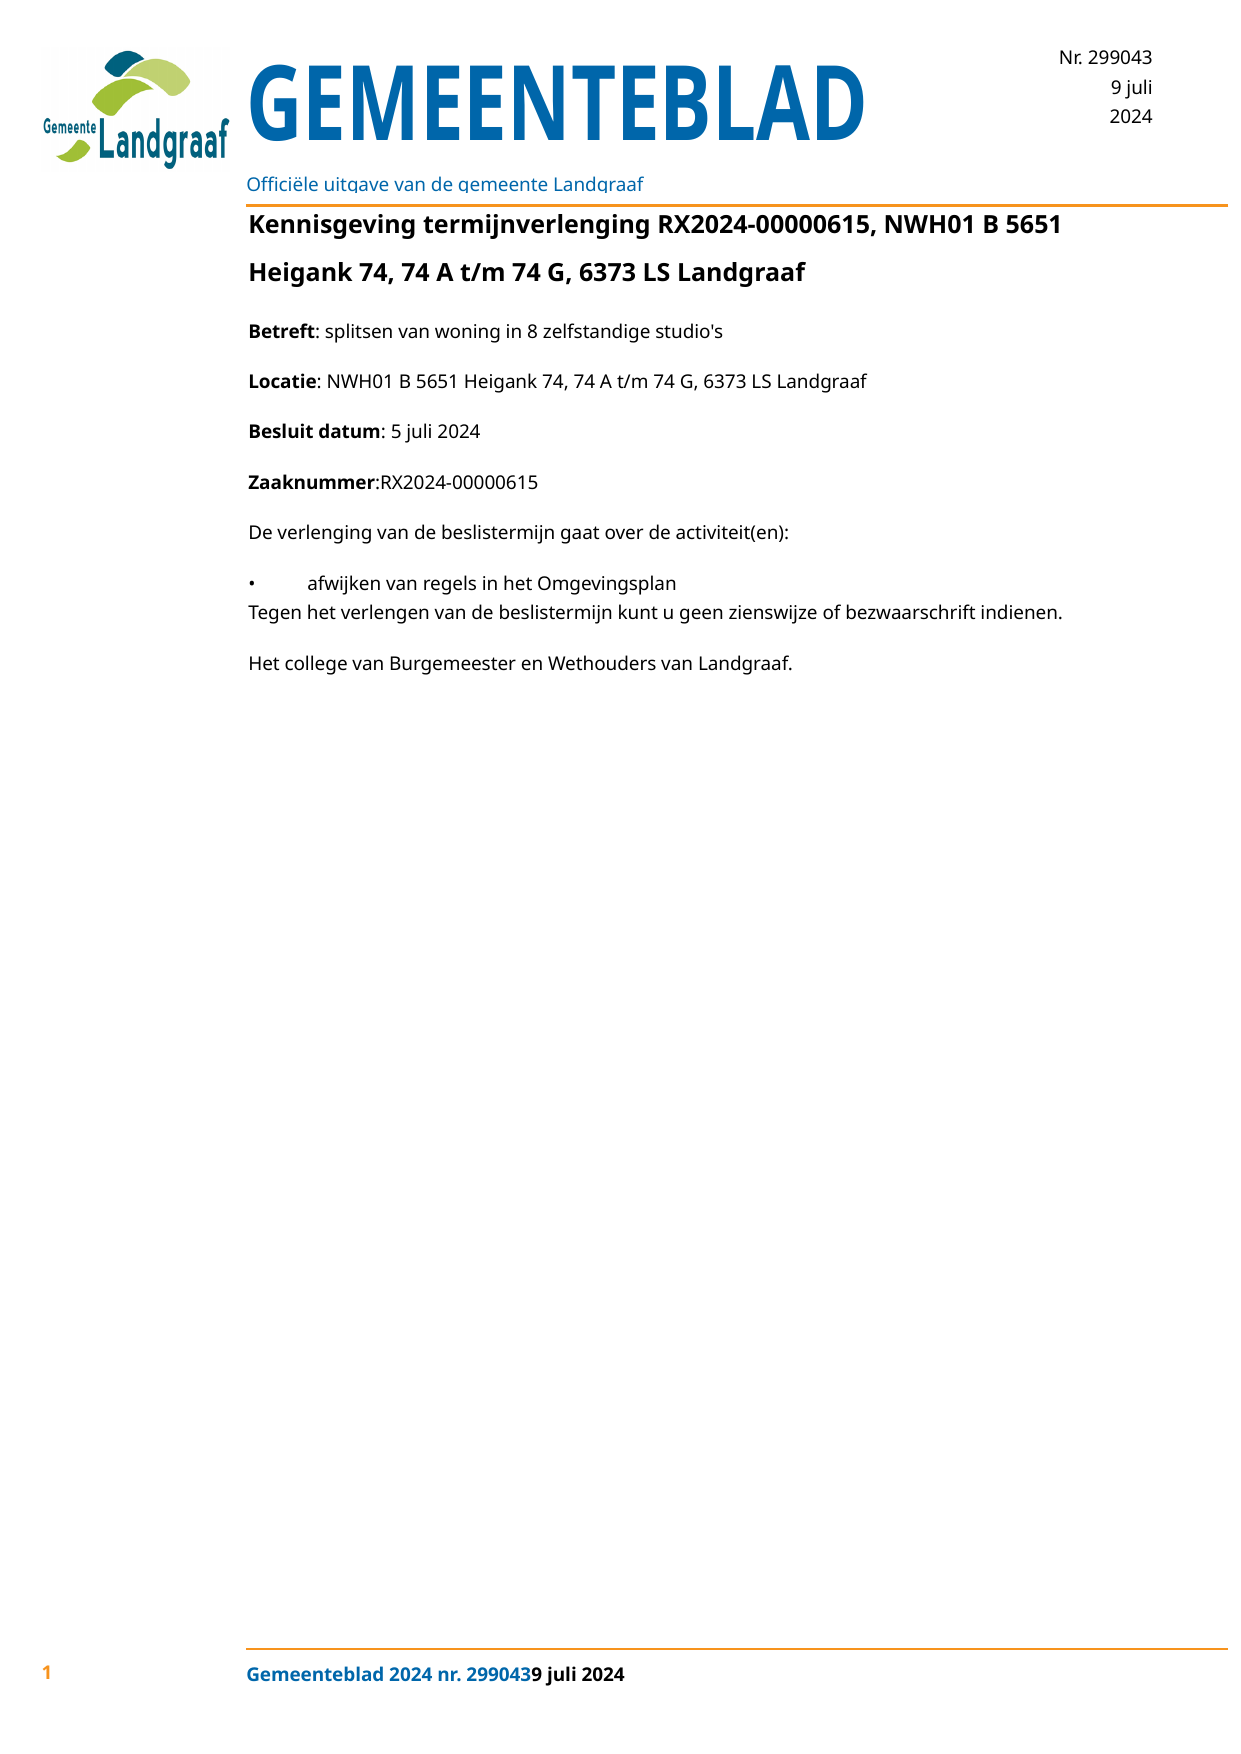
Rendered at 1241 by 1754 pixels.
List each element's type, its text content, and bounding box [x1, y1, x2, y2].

text Betreft: splitsen van woning in 8 zelfstandige studio's [248, 318, 1152, 344]
list afwijken van regels in het Omgevingsplan [248, 570, 1152, 596]
text Het college van Burgemeester en Wethouders van Landgraaf. [248, 650, 1152, 676]
text Kennisgeving termijnverlenging RX2024-00000615, NWH01 B 5651 Heigank 74, 74 A t/m 74 G, 6373 LS Landgraaf [248, 207, 1152, 288]
picture [41, 47, 231, 172]
text Zaaknummer:RX2024-00000615 [248, 469, 1152, 495]
text Besluit datum: 5 juli 2024 [248, 419, 1152, 444]
text De verlenging van de beslistermijn gaat over de activiteit(en): [248, 519, 1152, 545]
text Locatie: NWH01 B 5651 Heigank 74, 74 A t/m 74 G, 6373 LS Landgraaf [248, 368, 1152, 394]
text Tegen het verlengen van de beslistermijn kunt u geen zienswijze of bezwaarschrift indienen. [248, 599, 1152, 625]
